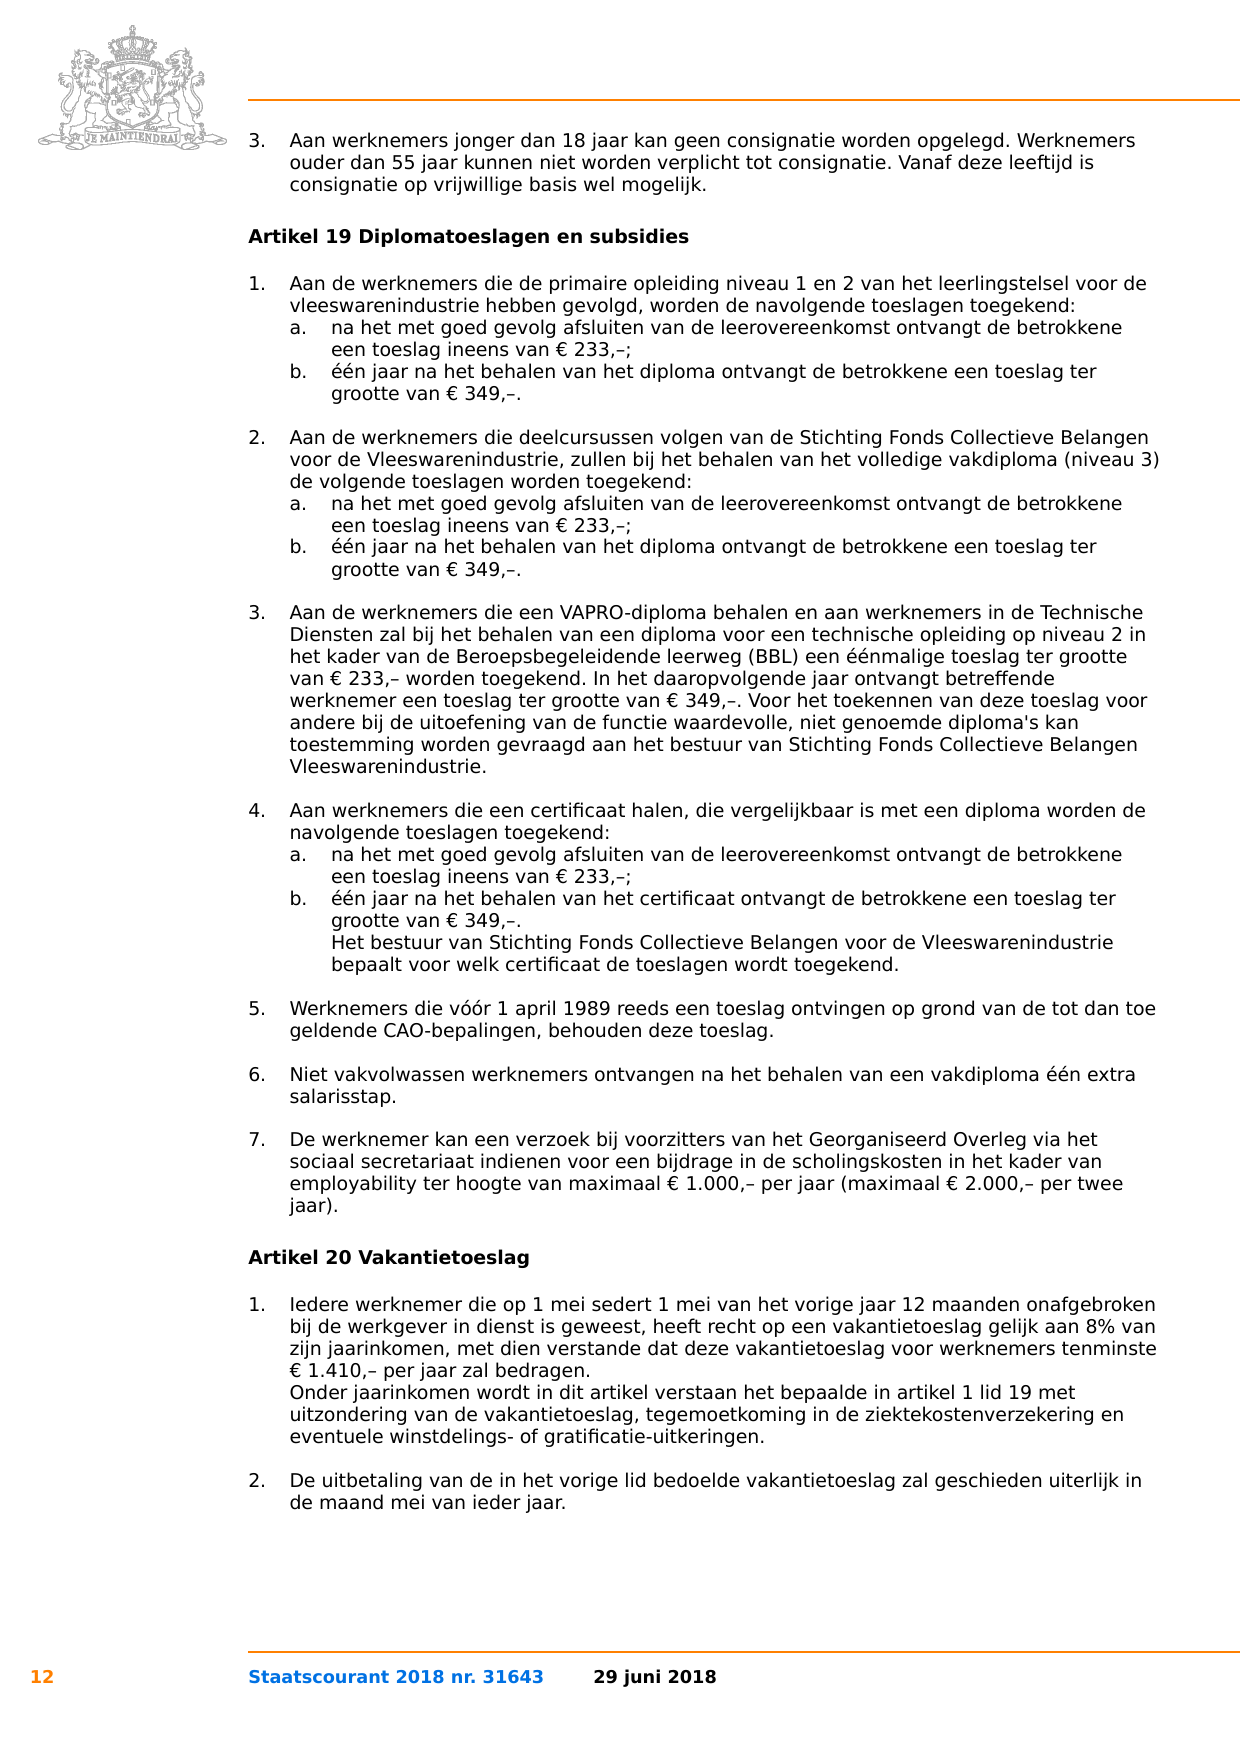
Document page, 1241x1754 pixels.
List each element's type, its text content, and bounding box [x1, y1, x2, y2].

text a. na het met goed gevolg afsluiten van de leerovereenkomst ontvangt de betrokkene een toeslag ineens van € 233,–; [289, 317, 1163, 361]
text 1. Aan de werknemers die de primaire opleiding niveau 1 en 2 van het leerlingstelsel voor de vleeswarenindustrie hebben gevolgd, worden de navolgende toeslagen toegekend: [248, 273, 1163, 317]
subtitle Artikel 20 Vakantietoeslag [248, 1247, 1163, 1269]
text 5. Werknemers die vóór 1 april 1989 reeds een toeslag ontvingen op grond van de tot dan toe geldende CAO-bepalingen, behouden deze toeslag. [248, 998, 1163, 1042]
text b. één jaar na het behalen van het diploma ontvangt de betrokkene een toeslag ter grootte van € 349,–. [289, 536, 1163, 580]
text a. na het met goed gevolg afsluiten van de leerovereenkomst ontvangt de betrokkene een toeslag ineens van € 233,–; [289, 492, 1163, 536]
text 7. De werknemer kan een verzoek bij voorzitters van het Georganiseerd Overleg via het sociaal secretariaat indienen voor een bijdrage in de scholingskosten in het kader van employability ter hoogte van maximaal € 1.000,– per jaar (maximaal € 2.000,– per twee jaar). [248, 1129, 1163, 1217]
text 3. Aan werknemers jonger dan 18 jaar kan geen consignatie worden opgelegd. Werknemers ouder dan 55 jaar kunnen niet worden verplicht tot consignatie. Vanaf deze leeftijd is consignatie op vrijwillige basis wel mogelijk. [248, 130, 1163, 196]
text 1. Iedere werknemer die op 1 mei sedert 1 mei van het vorige jaar 12 maanden onafgebroken bij de werkgever in dienst is geweest, heeft recht op een vakantietoeslag gelijk aan 8% van zijn jaarinkomen, met dien verstande dat deze vakantietoeslag voor werknemers tenminste € 1.410,– per jaar zal bedragen. [248, 1294, 1163, 1382]
text 2. De uitbetaling van de in het vorige lid bedoelde vakantietoeslag zal geschieden uiterlijk in de maand mei van ieder jaar. [248, 1470, 1163, 1514]
text b. één jaar na het behalen van het certificaat ontvangt de betrokkene een toeslag ter grootte van € 349,–. [289, 888, 1163, 932]
text Het bestuur van Stichting Fonds Collectieve Belangen voor de Vleeswarenindustrie bepaalt voor welk certificaat de toeslagen wordt toegekend. [331, 932, 1163, 976]
text 4. Aan werknemers die een certificaat halen, die vergelijkbaar is met een diploma worden de navolgende toeslagen toegekend: [248, 800, 1163, 844]
text 2. Aan de werknemers die deelcursussen volgen van de Stichting Fonds Collectieve Belangen voor de Vleeswarenindustrie, zullen bij het behalen van het volledige vakdiploma (niveau 3) de volgende toeslagen worden toegekend: [248, 427, 1163, 492]
picture [38, 25, 227, 150]
text a. na het met goed gevolg afsluiten van de leerovereenkomst ontvangt de betrokkene een toeslag ineens van € 233,–; [289, 844, 1163, 888]
text b. één jaar na het behalen van het diploma ontvangt de betrokkene een toeslag ter grootte van € 349,–. [289, 361, 1163, 405]
text Onder jaarinkomen wordt in dit artikel verstaan het bepaalde in artikel 1 lid 19 met uitzondering van de vakantietoeslag, tegemoetkoming in de ziektekostenverzekering en eventuele winstdelings- of gratificatie-uitkeringen. [289, 1382, 1163, 1448]
subtitle Artikel 19 Diplomatoeslagen en subsidies [248, 226, 1163, 248]
text 3. Aan de werknemers die een VAPRO-diploma behalen en aan werknemers in de Technische Diensten zal bij het behalen van een diploma voor een technische opleiding op niveau 2 in het kader van de Beroepsbegeleidende leerweg (BBL) een éénmalige toeslag ter grootte van € 233,– worden toegekend. In het daaropvolgende jaar ontvangt betreffende werknemer een toeslag ter grootte van € 349,–. Voor het toekennen van deze toeslag voor andere bij de uitoefening van de functie waardevolle, niet genoemde diploma's kan toestemming worden gevraagd aan het bestuur van Stichting Fonds Collectieve Belangen Vleeswarenindustrie. [248, 602, 1163, 778]
text 6. Niet vakvolwassen werknemers ontvangen na het behalen van een vakdiploma één extra salarisstap. [248, 1063, 1163, 1107]
